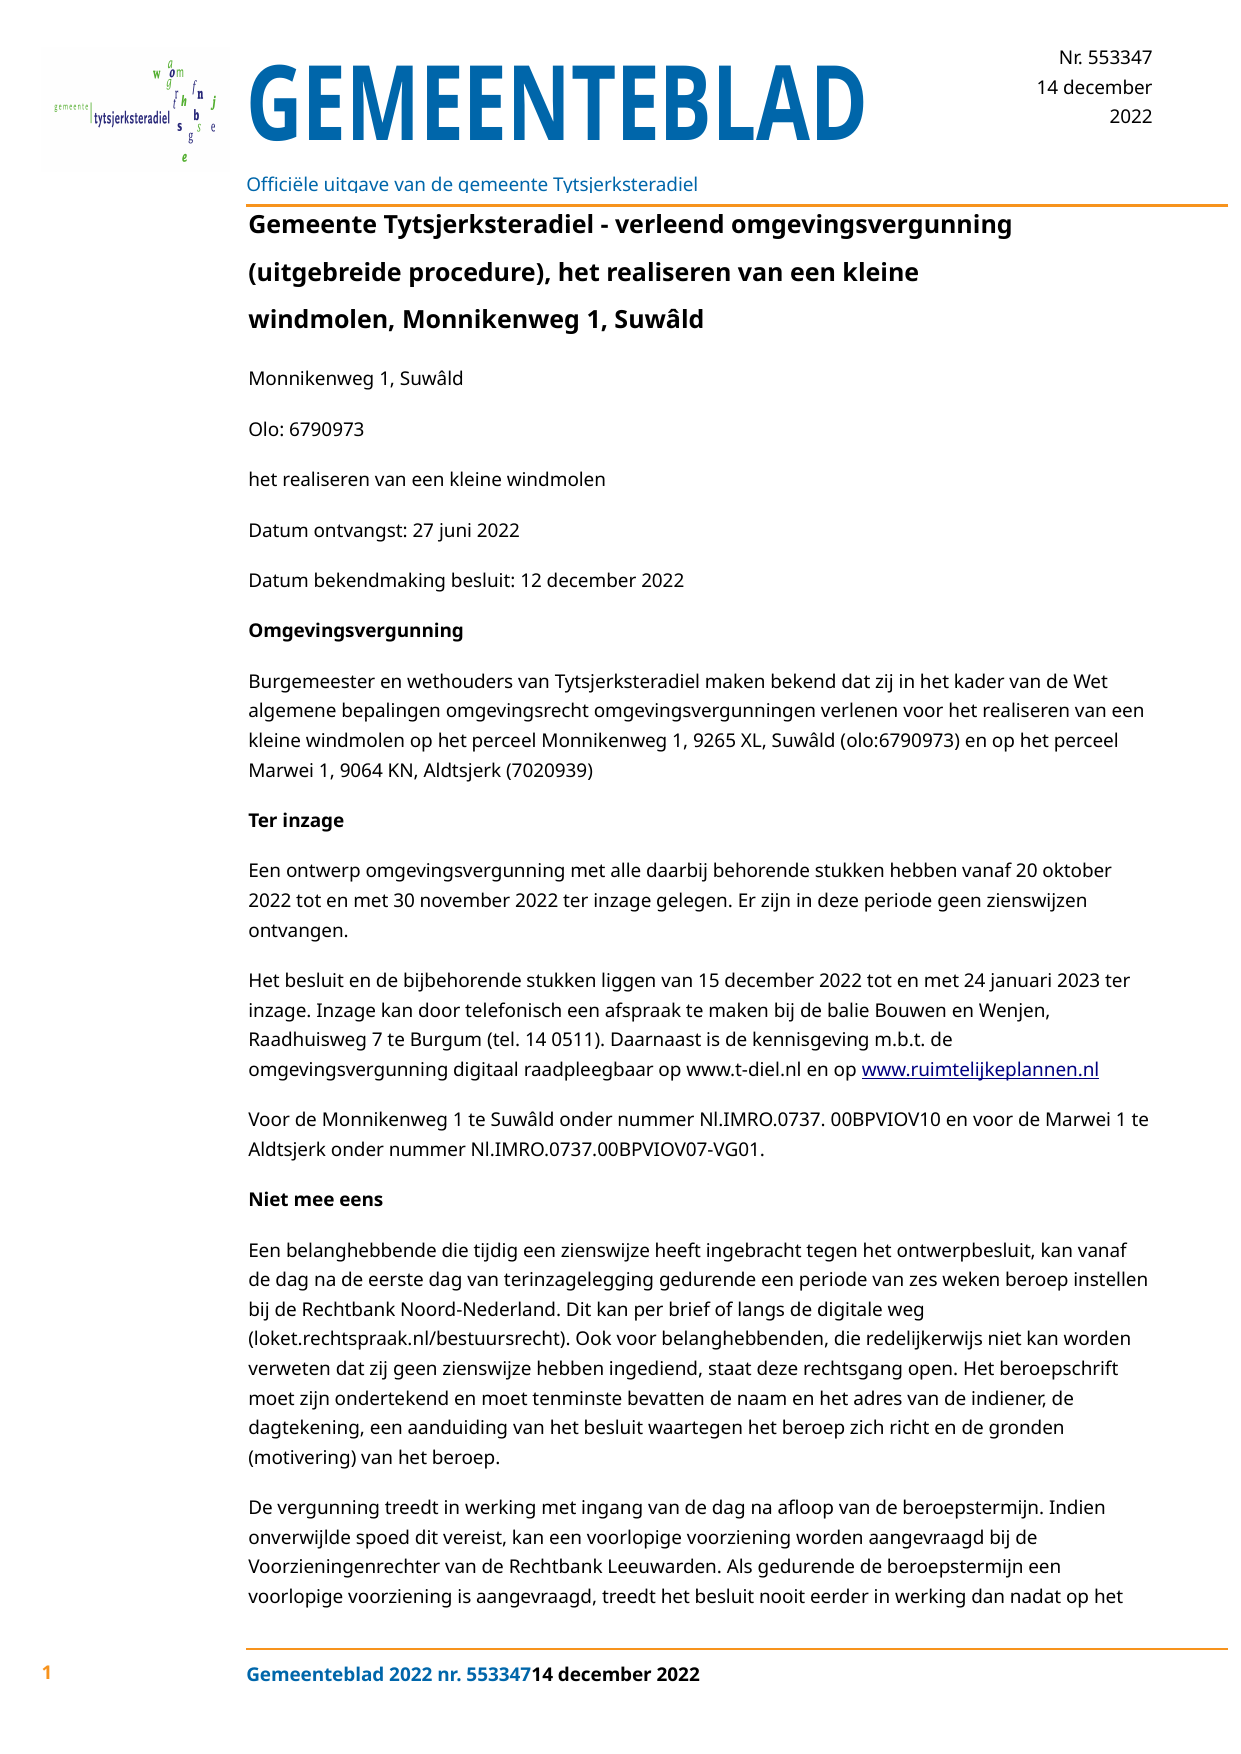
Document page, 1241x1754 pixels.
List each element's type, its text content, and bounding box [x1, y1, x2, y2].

text Ter inzage [248, 807, 1152, 833]
text Voor de Monnikenweg 1 te Suwâld onder nummer Nl.IMRO.0737. 00BPVIOV10 en voor de Marwei 1 te Aldtsjerk onder nummer Nl.IMRO.0737.00BPVIOV07-VG01. [248, 1106, 1152, 1162]
text Omgevingsvergunning [248, 618, 1152, 643]
text Een ontwerp omgevingsvergunning met alle daarbij behorende stukken hebben vanaf 20 oktober 2022 tot en met 30 november 2022 ter inzage gelegen. Er zijn in deze periode geen zienswijzen ontvangen. [248, 858, 1152, 942]
text Datum bekendmaking besluit: 12 december 2022 [248, 567, 1152, 593]
picture [41, 47, 231, 172]
text Olo: 6790973 [248, 416, 1152, 442]
text Gemeente Tytsjerksteradiel - verleend omgevingsvergunning (uitgebreide procedure), het realiseren van een kleine windmolen, Monnikenweg 1, Suwâld [248, 207, 1152, 336]
text Het besluit en de bijbehorende stukken liggen van 15 december 2022 tot en met 24 januari 2023 ter inzage. Inzage kan door telefonisch een afspraak te maken bij de balie Bouwen en Wenjen, Raadhuisweg 7 te Burgum (tel. 14 0511). Daarnaast is de kennisgeving m.b.t. de omgevingsvergunning digitaal raadpleegbaar op www.t-diel.nl en op www.ruimtelijkeplannen.nl [248, 967, 1152, 1082]
text De vergunning treedt in werking met ingang van de dag na afloop van de beroepstermijn. Indien onverwijlde spoed dit vereist, kan een voorlopige voorziening worden aangevraagd bij de Voorzieningenrechter van de Rechtbank Leeuwarden. Als gedurende de beroepstermijn een voorlopige voorziening is aangevraagd, treedt het besluit nooit eerder in werking dan nadat op het [248, 1494, 1152, 1609]
text Burgemeester en wethouders van Tytsjerksteradiel maken bekend dat zij in het kader van de Wet algemene bepalingen omgevingsrecht omgevingsvergunningen verlenen voor het realiseren van een kleine windmolen op het perceel Monnikenweg 1, 9265 XL, Suwâld (olo:6790973) en op het perceel Marwei 1, 9064 KN, Aldtsjerk (7020939) [248, 668, 1152, 782]
text Monnikenweg 1, Suwâld [248, 366, 1152, 391]
text Datum ontvangst: 27 juni 2022 [248, 517, 1152, 542]
text Een belanghebbende die tijdig een zienswijze heeft ingebracht tegen het ontwerpbesluit, kan vanaf de dag na de eerste dag van terinzagelegging gedurende een periode van zes weken beroep instellen bij de Rechtbank Noord-Nederland. Dit kan per brief of langs de digitale weg (loket.rechtspraak.nl/bestuursrecht). Ook voor belanghebbenden, die redelijkerwijs niet kan worden verweten dat zij geen zienswijze hebben ingediend, staat deze rechtsgang open. Het beroepschrift moet zijn ondertekend en moet tenminste bevatten de naam en het adres van de indiener, de dagtekening, een aanduiding van het besluit waartegen het beroep zich richt en de gronden (motivering) van het beroep. [248, 1237, 1152, 1469]
text Niet mee eens [248, 1186, 1152, 1212]
text het realiseren van een kleine windmolen [248, 466, 1152, 492]
